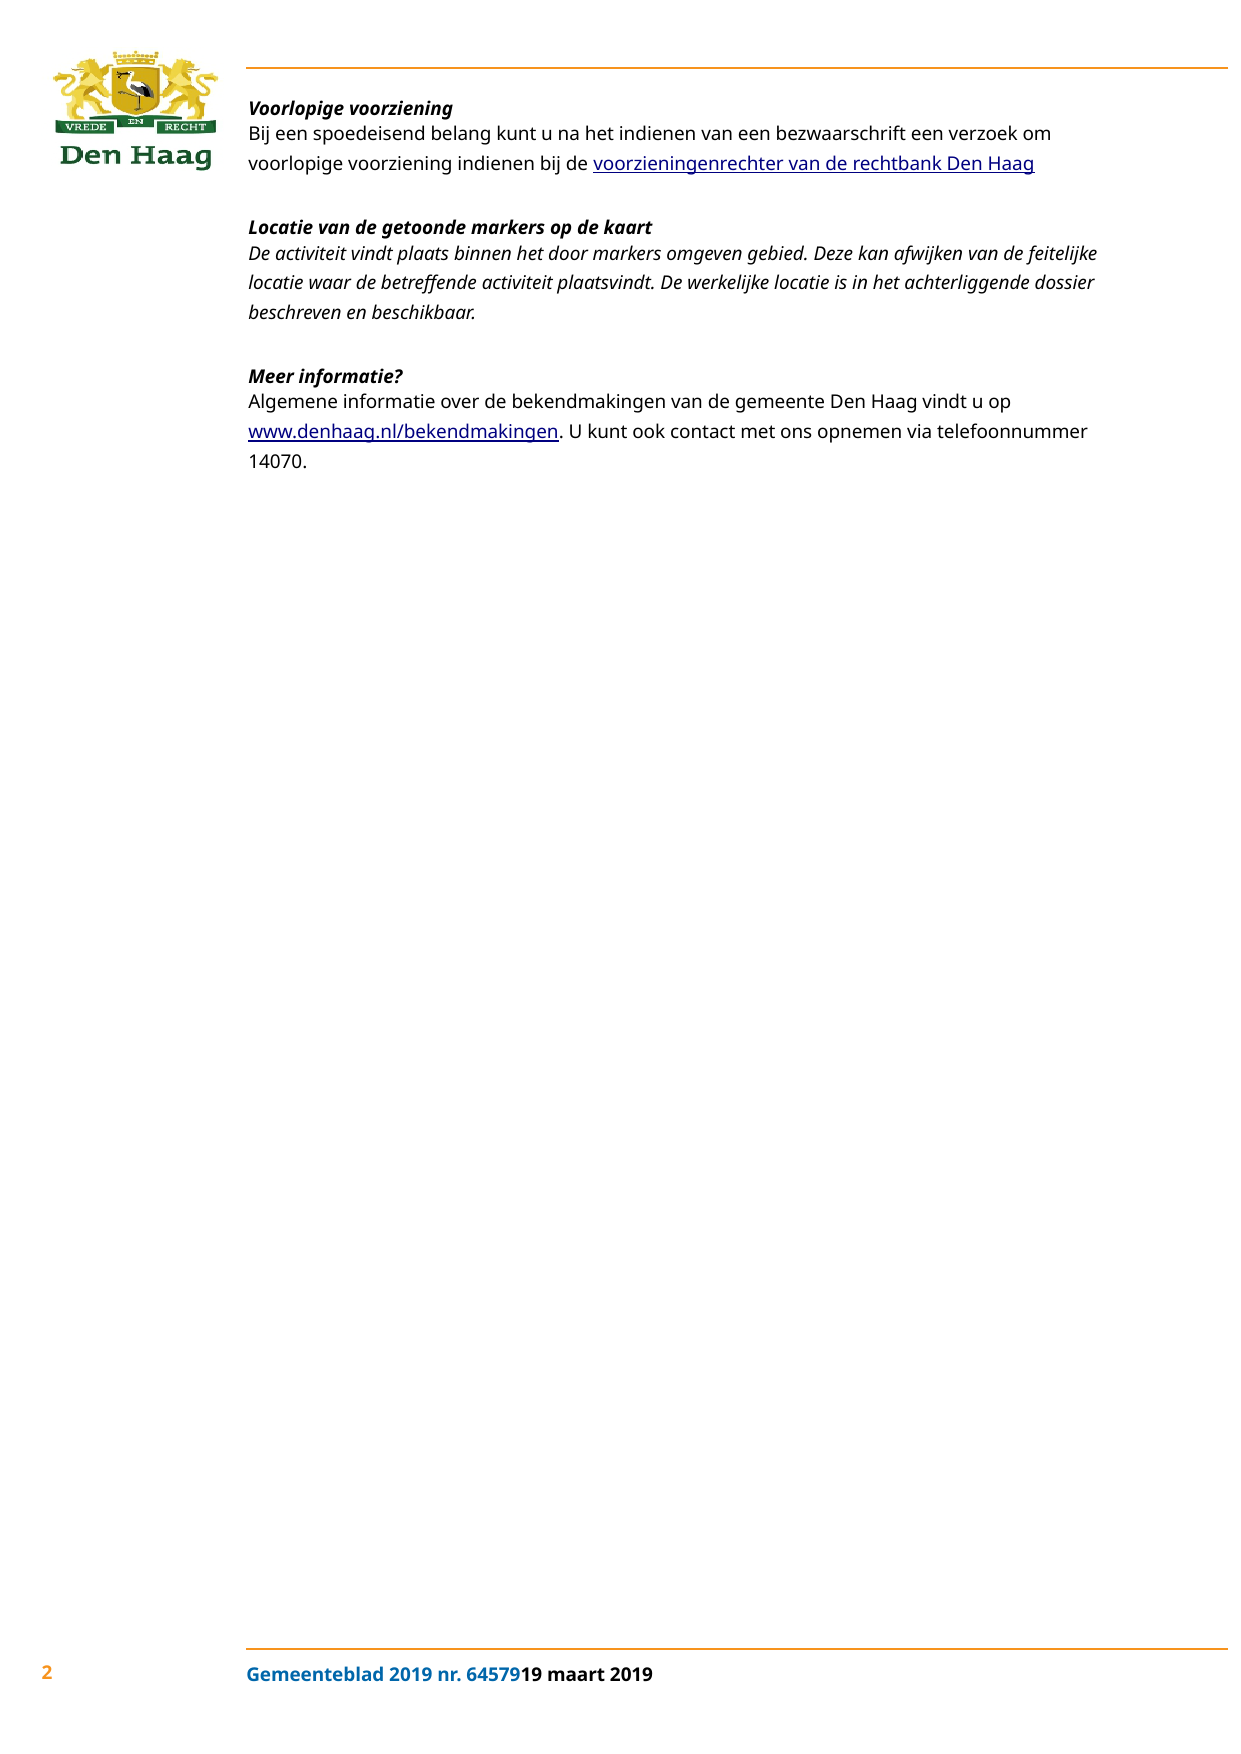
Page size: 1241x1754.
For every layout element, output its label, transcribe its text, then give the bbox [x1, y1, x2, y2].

text Meer informatie? [248, 363, 1152, 389]
text Algemene informatie over de bekendmakingen van de gemeente Den Haag vindt u op www.denhaag.nl/bekendmakingen. U kunt ook contact met ons opnemen via telefoonnummer 14070. [248, 389, 1152, 473]
picture [41, 47, 231, 172]
text Voorlopige voorziening [248, 95, 1152, 121]
text Locatie van de getoonde markers op de kaart [248, 214, 1152, 240]
text Bij een spoedeisend belang kunt u na het indienen van een bezwaarschrift een verzoek om voorlopige voorziening indienen bij de voorzieningenrechter van de rechtbank Den Haag [248, 121, 1152, 176]
text De activiteit vindt plaats binnen het door markers omgeven gebied. Deze kan afwijken van de feitelijke locatie waar de betreffende activiteit plaatsvindt. De werkelijke locatie is in het achterliggende dossier beschreven en beschikbaar. [248, 240, 1152, 325]
